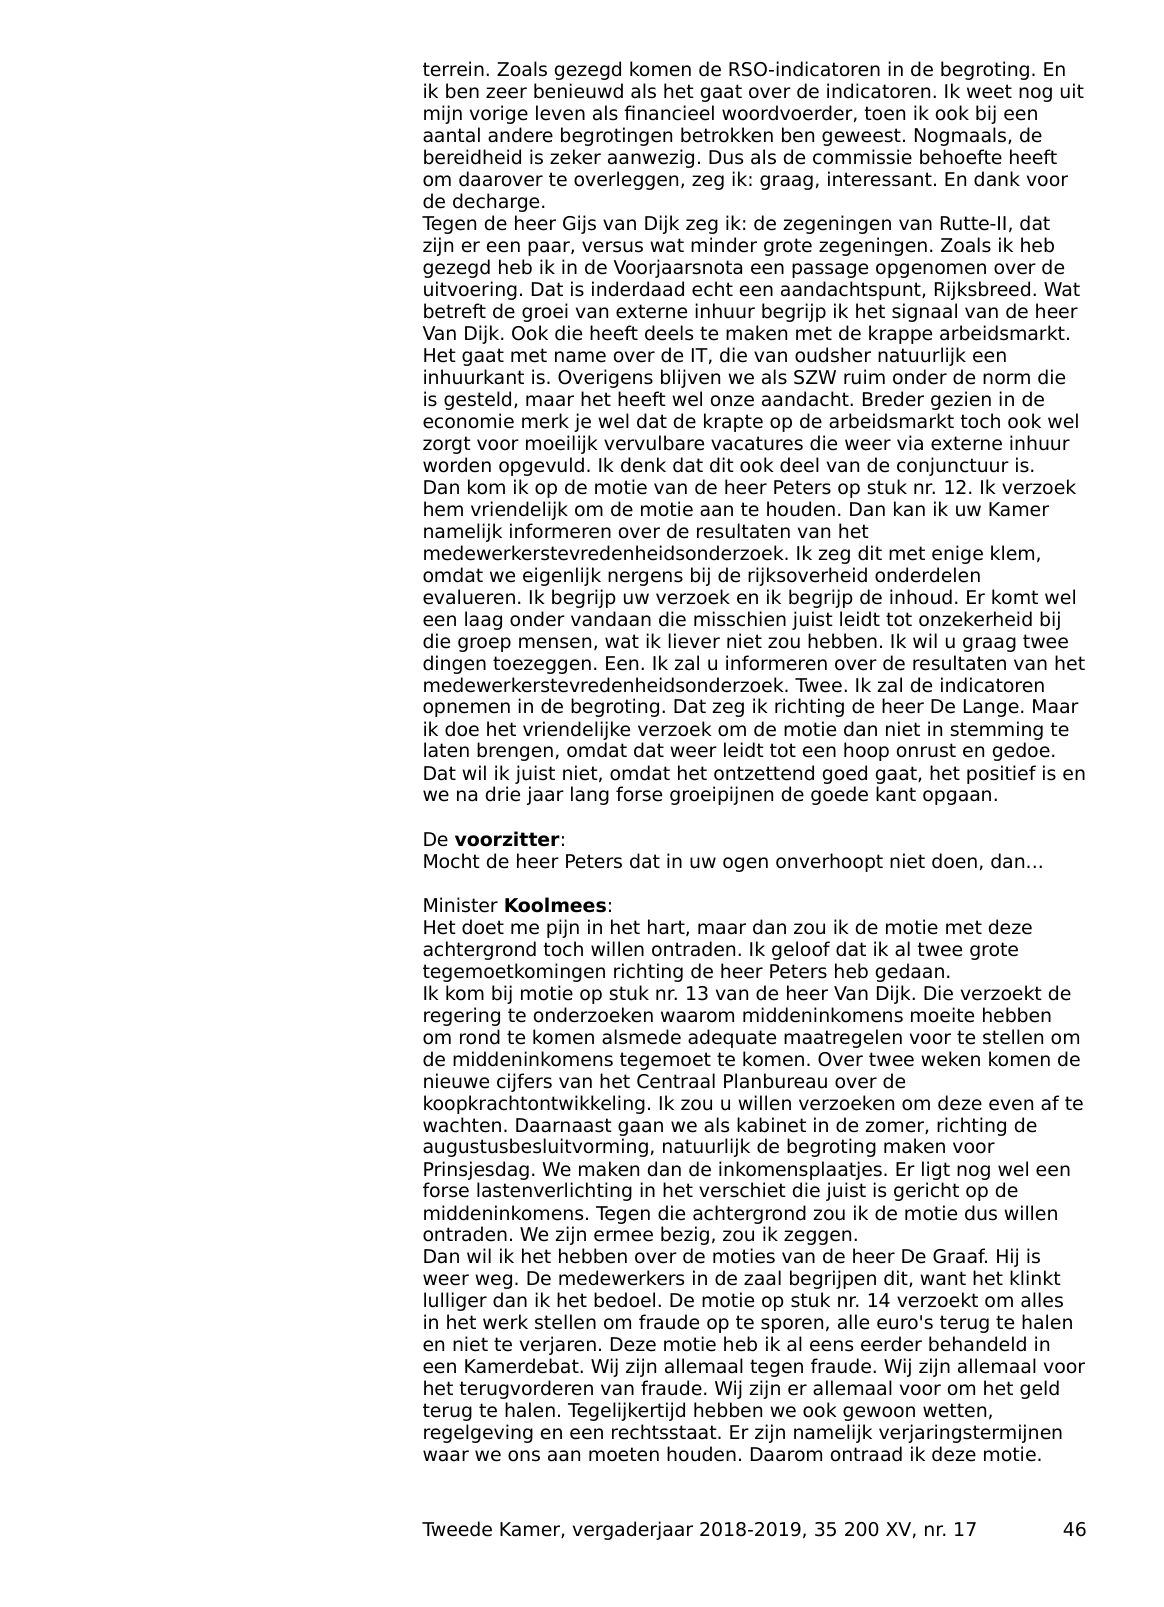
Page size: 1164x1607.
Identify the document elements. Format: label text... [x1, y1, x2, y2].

text terrein. Zoals gezegd komen de RSO-indicatoren in de begroting. En ik ben zeer benieuwd als het gaat over de indicatoren. Ik weet nog uit mijn vorige leven als financieel woordvoerder, toen ik ook bij een aantal andere begrotingen betrokken ben geweest. Nogmaals, de bereidheid is zeker aanwezig. Dus als de commissie behoefte heeft om daarover te overleggen, zeg ik: graag, interessant. En dank voor de decharge. [422, 59, 1087, 213]
text Het doet me pijn in het hart, maar dan zou ik de motie met deze achtergrond toch willen ontraden. Ik geloof dat ik al twee grote tegemoetkomingen richting de heer Peters heb gedaan. [422, 917, 1087, 983]
text Minister Koolmees: [422, 895, 1087, 917]
text Mocht de heer Peters dat in uw ogen onverhoopt niet doen, dan... [422, 851, 1087, 872]
text De voorzitter: [422, 828, 1087, 851]
text Tegen de heer Gijs van Dijk zeg ik: de zegeningen van Rutte-II, dat zijn er een paar, versus wat minder grote zegeningen. Zoals ik heb gezegd heb ik in de Voorjaarsnota een passage opgenomen over de uitvoering. Dat is inderdaad echt een aandachtspunt, Rijksbreed. Wat betreft de groei van externe inhuur begrijp ik het signaal van de heer Van Dijk. Ook die heeft deels te maken met de krappe arbeidsmarkt. Het gaat met name over de IT, die van oudsher natuurlijk een inhuurkant is. Overigens blijven we als SZW ruim onder de norm die is gesteld, maar het heeft wel onze aandacht. Breder gezien in de economie merk je wel dat de krapte op de arbeidsmarkt toch ook wel zorgt voor moeilijk vervulbare vacatures die weer via externe inhuur worden opgevuld. Ik denk dat dit ook deel van de conjunctuur is. [422, 213, 1087, 477]
text Dan wil ik het hebben over de moties van de heer De Graaf. Hij is weer weg. De medewerkers in de zaal begrijpen dit, want het klinkt lulliger dan ik het bedoel. De motie op stuk nr. 14 verzoekt om alles in het werk stellen om fraude op te sporen, alle euro's terug te halen en niet te verjaren. Deze motie heb ik al eens eerder behandeld in een Kamerdebat. Wij zijn allemaal tegen fraude. Wij zijn allemaal voor het terugvorderen van fraude. Wij zijn er allemaal voor om het geld terug te halen. Tegelijkertijd hebben we ook gewoon wetten, regelgeving en een rechtsstaat. Er zijn namelijk verjaringstermijnen waar we ons aan moeten houden. Daarom ontraad ik deze motie. [422, 1246, 1087, 1466]
text Dan kom ik op de motie van de heer Peters op stuk nr. 12. Ik verzoek hem vriendelijk om de motie aan te houden. Dan kan ik uw Kamer namelijk informeren over de resultaten van het medewerkerstevredenheidsonderzoek. Ik zeg dit met enige klem, omdat we eigenlijk nergens bij de rijksoverheid onderdelen evalueren. Ik begrijp uw verzoek en ik begrijp de inhoud. Er komt wel een laag onder vandaan die misschien juist leidt tot onzekerheid bij die groep mensen, wat ik liever niet zou hebben. Ik wil u graag twee dingen toezeggen. Een. Ik zal u informeren over de resultaten van het medewerkerstevredenheidsonderzoek. Twee. Ik zal de indicatoren opnemen in de begroting. Dat zeg ik richting de heer De Lange. Maar ik doe het vriendelijke verzoek om de motie dan niet in stemming te laten brengen, omdat dat weer leidt tot een hoop onrust en gedoe. Dat wil ik juist niet, omdat het ontzettend goed gaat, het positief is en we na drie jaar lang forse groeipijnen de goede kant opgaan. [422, 477, 1087, 806]
text Ik kom bij motie op stuk nr. 13 van de heer Van Dijk. Die verzoekt de regering te onderzoeken waarom middeninkomens moeite hebben om rond te komen alsmede adequate maatregelen voor te stellen om de middeninkomens tegemoet te komen. Over twee weken komen de nieuwe cijfers van het Centraal Planbureau over de koopkrachtontwikkeling. Ik zou u willen verzoeken om deze even af te wachten. Daarnaast gaan we als kabinet in de zomer, richting de augustusbesluitvorming, natuurlijk de begroting maken voor Prinsjesdag. We maken dan de inkomensplaatjes. Er ligt nog wel een forse lastenverlichting in het verschiet die juist is gericht op de middeninkomens. Tegen die achtergrond zou ik de motie dus willen ontraden. We zijn ermee bezig, zou ik zeggen. [422, 983, 1087, 1246]
